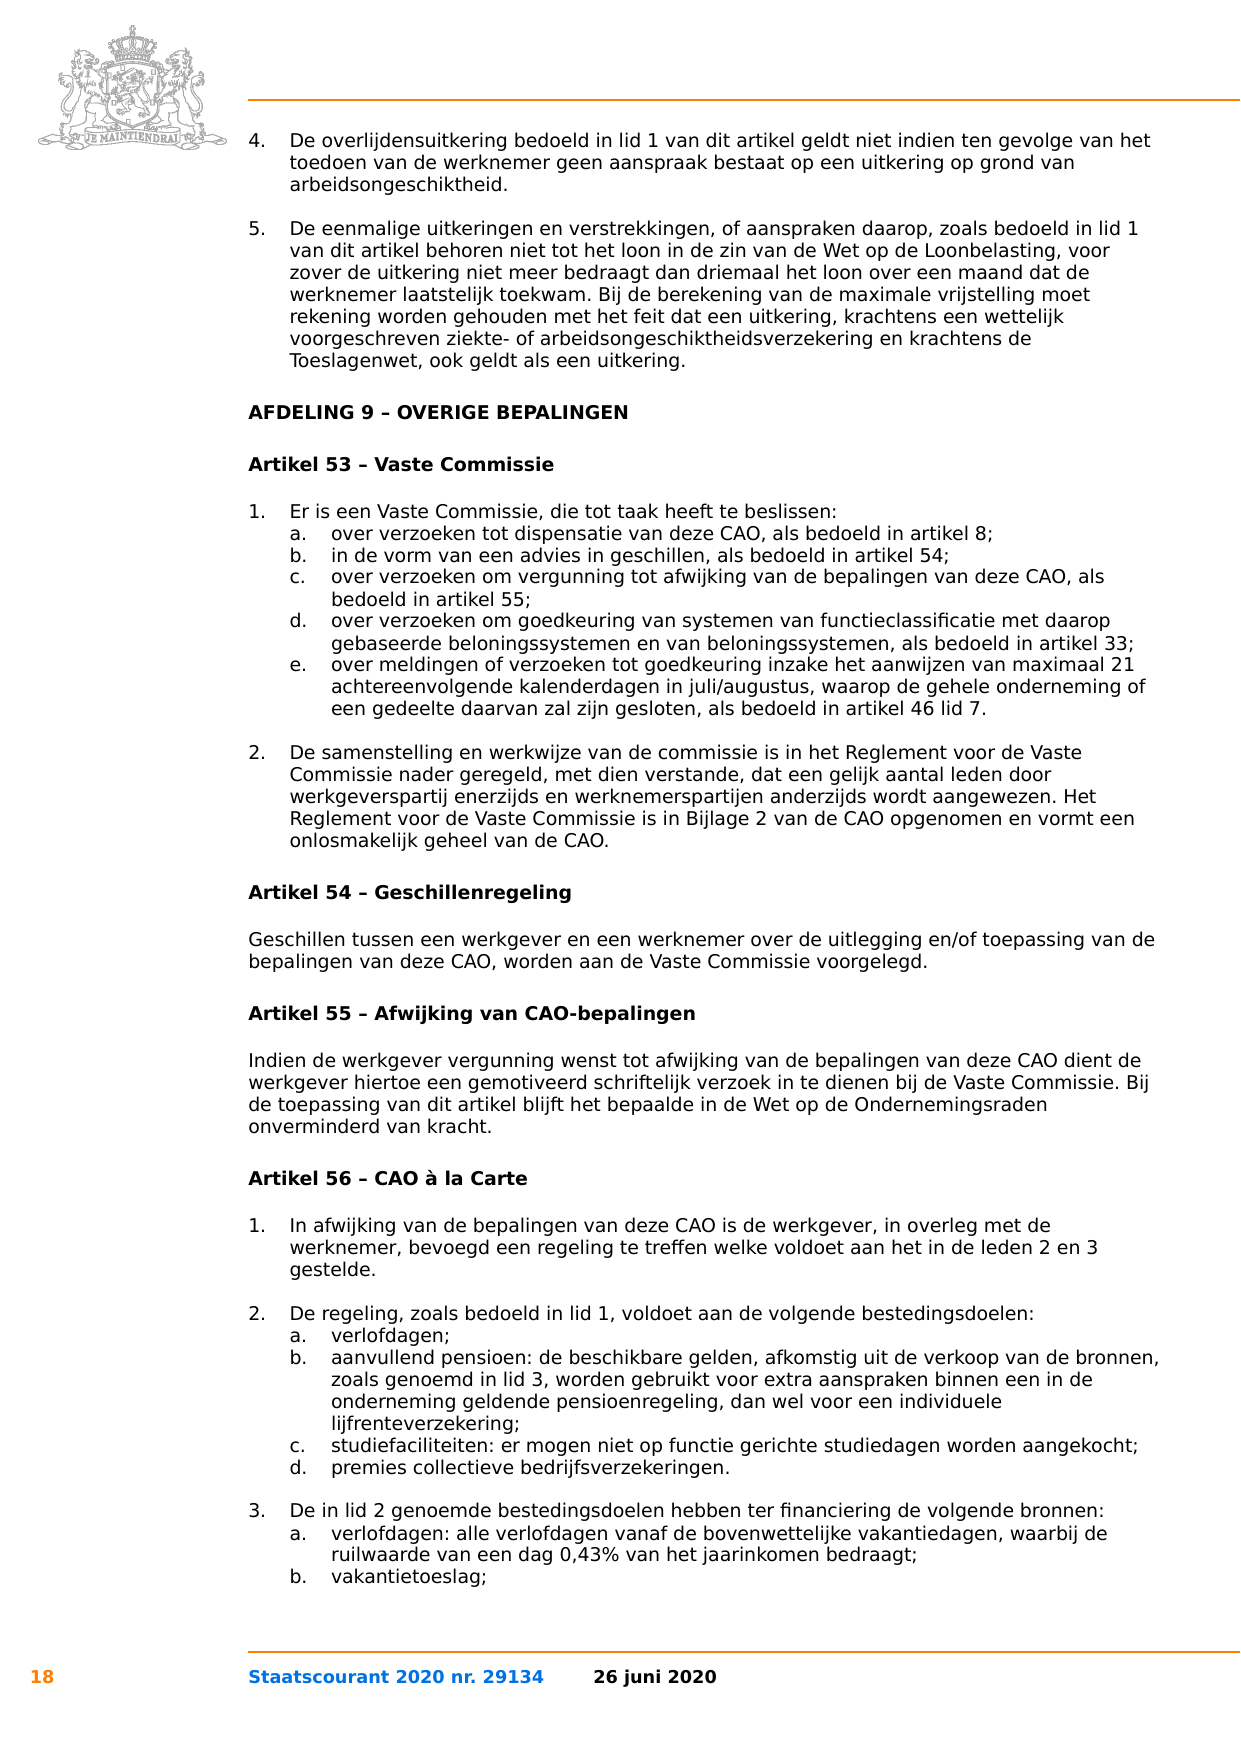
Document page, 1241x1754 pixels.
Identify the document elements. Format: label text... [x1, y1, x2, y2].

text 4. De overlijdensuitkering bedoeld in lid 1 van dit artikel geldt niet indien ten gevolge van het toedoen van de werknemer geen aanspraak bestaat op een uitkering op grond van arbeidsongeschiktheid. [248, 130, 1163, 196]
text 2. De samenstelling en werkwijze van de commissie is in het Reglement voor de Vaste Commissie nader geregeld, met dien verstande, dat een gelijk aantal leden door werkgeverspartij enerzijds en werknemerspartijen anderzijds wordt aangewezen. Het Reglement voor de Vaste Commissie is in Bijlage 2 van de CAO opgenomen en vormt een onlosmakelijk geheel van de CAO. [248, 742, 1163, 852]
text 3. De in lid 2 genoemde bestedingsdoelen hebben ter financiering de volgende bronnen: [248, 1500, 1163, 1522]
text a. verlofdagen; [289, 1325, 1163, 1347]
subtitle Artikel 56 – CAO à la Carte [248, 1168, 1163, 1190]
text c. over verzoeken om vergunning tot afwijking van de bepalingen van deze CAO, als bedoeld in artikel 55; [289, 566, 1163, 610]
text 5. De eenmalige uitkeringen en verstrekkingen, of aanspraken daarop, zoals bedoeld in lid 1 van dit artikel behoren niet tot het loon in de zin van de Wet op de Loonbelasting, voor zover de uitkering niet meer bedraagt dan driemaal het loon over een maand dat de werknemer laatstelijk toekwam. Bij de berekening van de maximale vrijstelling moet rekening worden gehouden met het feit dat een uitkering, krachtens een wettelijk voorgeschreven ziekte- of arbeidsongeschiktheidsverzekering en krachtens de Toeslagenwet, ook geldt als een uitkering. [248, 218, 1163, 372]
subtitle Artikel 55 – Afwijking van CAO-bepalingen [248, 1003, 1163, 1025]
text 1. In afwijking van de bepalingen van deze CAO is de werkgever, in overleg met de werknemer, bevoegd een regeling te treffen welke voldoet aan het in de leden 2 en 3 gestelde. [248, 1215, 1163, 1281]
subtitle AFDELING 9 – OVERIGE BEPALINGEN [248, 402, 1163, 423]
text b. in de vorm van een advies in geschillen, als bedoeld in artikel 54; [289, 544, 1163, 566]
text Indien de werkgever vergunning wenst tot afwijking van de bepalingen van deze CAO dient de werkgever hiertoe een gemotiveerd schriftelijk verzoek in te dienen bij de Vaste Commissie. Bij de toepassing van dit artikel blijft het bepaalde in de Wet op de Ondernemingsraden onverminderd van kracht. [248, 1050, 1163, 1138]
text e. over meldingen of verzoeken tot goedkeuring inzake het aanwijzen van maximaal 21 achtereenvolgende kalenderdagen in juli/augustus, waarop de gehele onderneming of een gedeelte daarvan zal zijn gesloten, als bedoeld in artikel 46 lid 7. [289, 654, 1163, 720]
text b. vakantietoeslag; [289, 1566, 1163, 1588]
picture [38, 25, 227, 150]
text 1. Er is een Vaste Commissie, die tot taak heeft te beslissen: [248, 501, 1163, 522]
subtitle Artikel 54 – Geschillenregeling [248, 882, 1163, 904]
text c. studiefaciliteiten: er mogen niet op functie gerichte studiedagen worden aangekocht; [289, 1434, 1163, 1457]
text d. premies collectieve bedrijfsverzekeringen. [289, 1457, 1163, 1478]
text Geschillen tussen een werkgever en een werknemer over de uitlegging en/of toepassing van de bepalingen van deze CAO, worden aan de Vaste Commissie voorgelegd. [248, 929, 1163, 973]
text b. aanvullend pensioen: de beschikbare gelden, afkomstig uit de verkoop van de bronnen, zoals genoemd in lid 3, worden gebruikt voor extra aanspraken binnen een in de onderneming geldende pensioenregeling, dan wel voor een individuele lijfrenteverzekering; [289, 1347, 1163, 1434]
subtitle Artikel 53 – Vaste Commissie [248, 453, 1163, 476]
text a. verlofdagen: alle verlofdagen vanaf de bovenwettelijke vakantiedagen, waarbij de ruilwaarde van een dag 0,43% van het jaarinkomen bedraagt; [289, 1522, 1163, 1566]
text a. over verzoeken tot dispensatie van deze CAO, als bedoeld in artikel 8; [289, 522, 1163, 544]
text d. over verzoeken om goedkeuring van systemen van functieclassificatie met daarop gebaseerde beloningssystemen en van beloningssystemen, als bedoeld in artikel 33; [289, 610, 1163, 654]
text 2. De regeling, zoals bedoeld in lid 1, voldoet aan de volgende bestedingsdoelen: [248, 1303, 1163, 1325]
